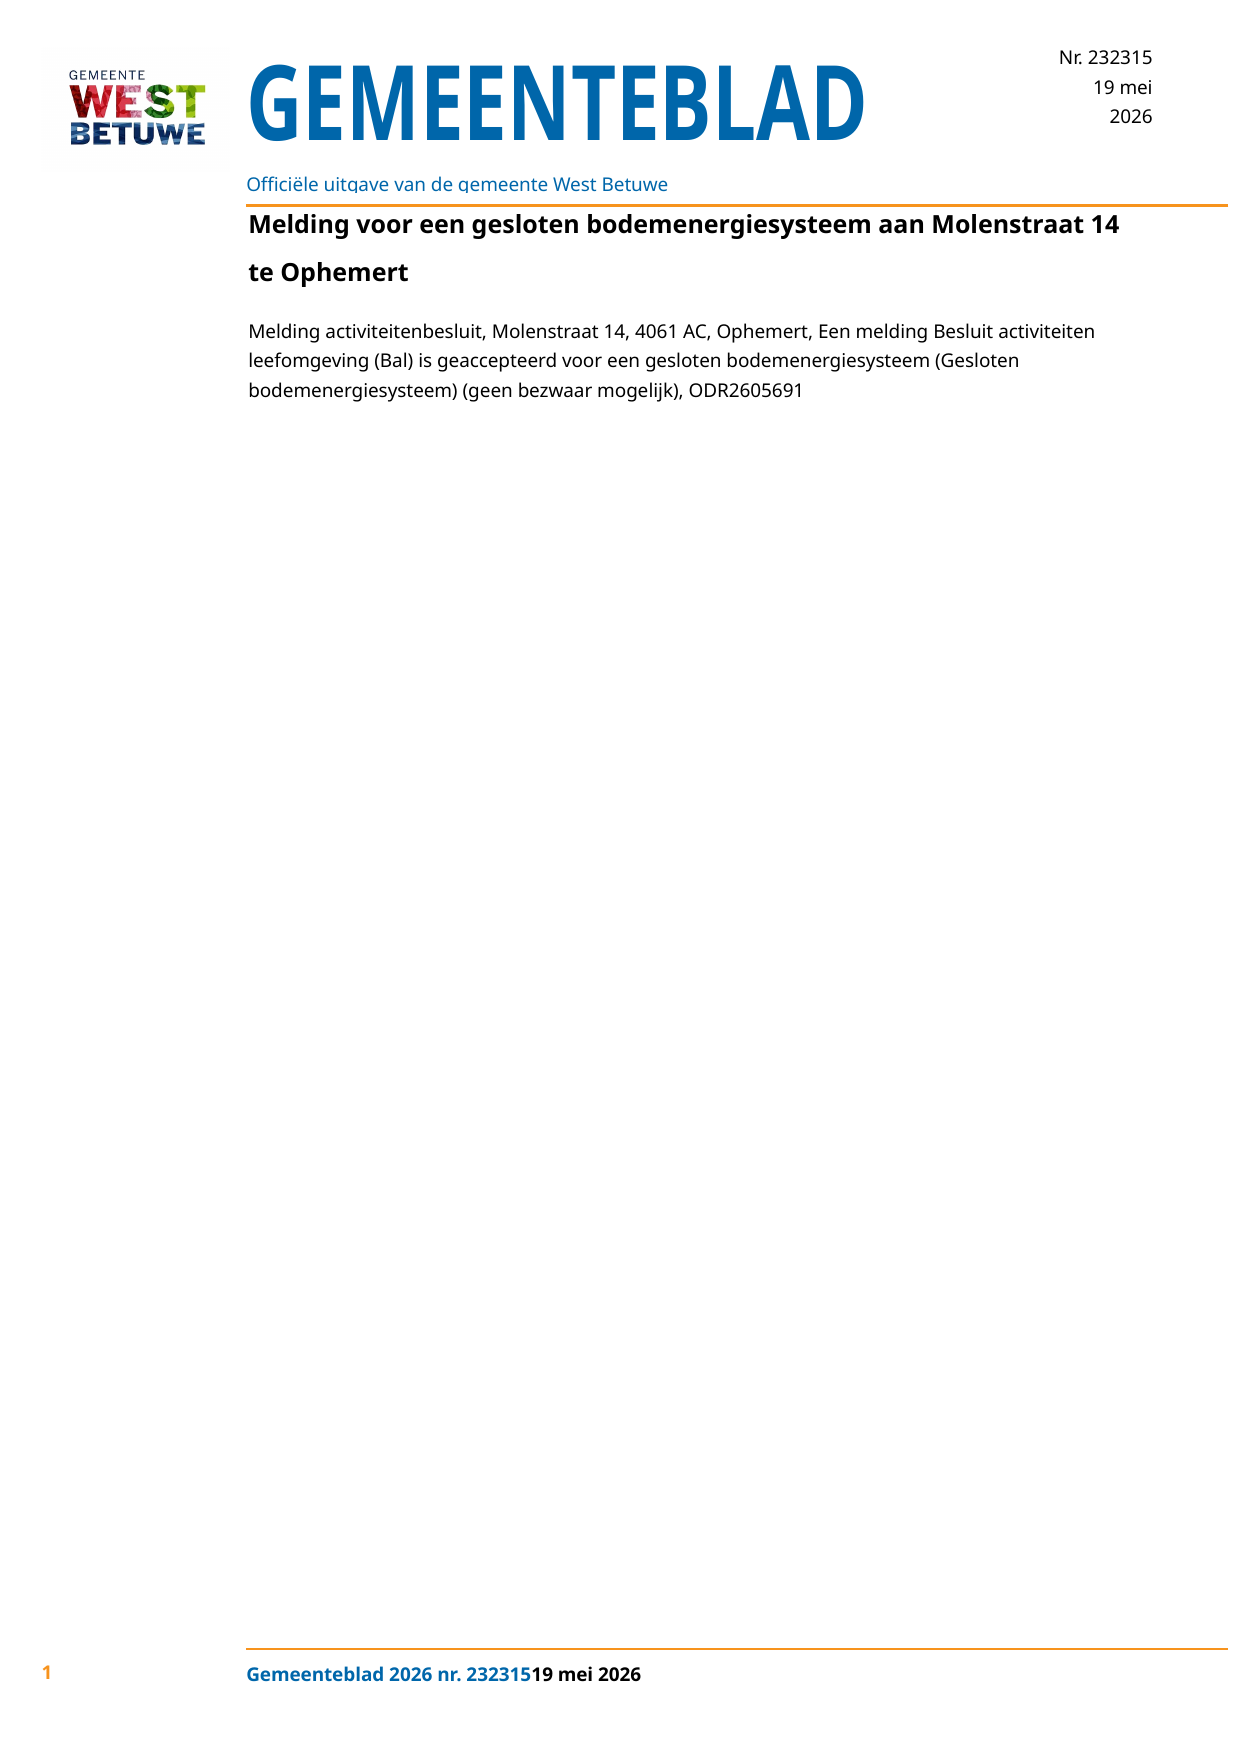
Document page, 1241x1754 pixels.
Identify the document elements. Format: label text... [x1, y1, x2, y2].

text Melding voor een gesloten bodemenergiesysteem aan Molenstraat 14 te Ophemert [248, 207, 1152, 288]
picture [41, 47, 231, 172]
text Melding activiteitenbesluit, Molenstraat 14, 4061 AC, Ophemert, Een melding Besluit activiteiten leefomgeving (Bal) is geaccepteerd voor een gesloten bodemenergiesysteem (Gesloten bodemenergiesysteem) (geen bezwaar mogelijk), ODR2605691 [248, 318, 1152, 403]
